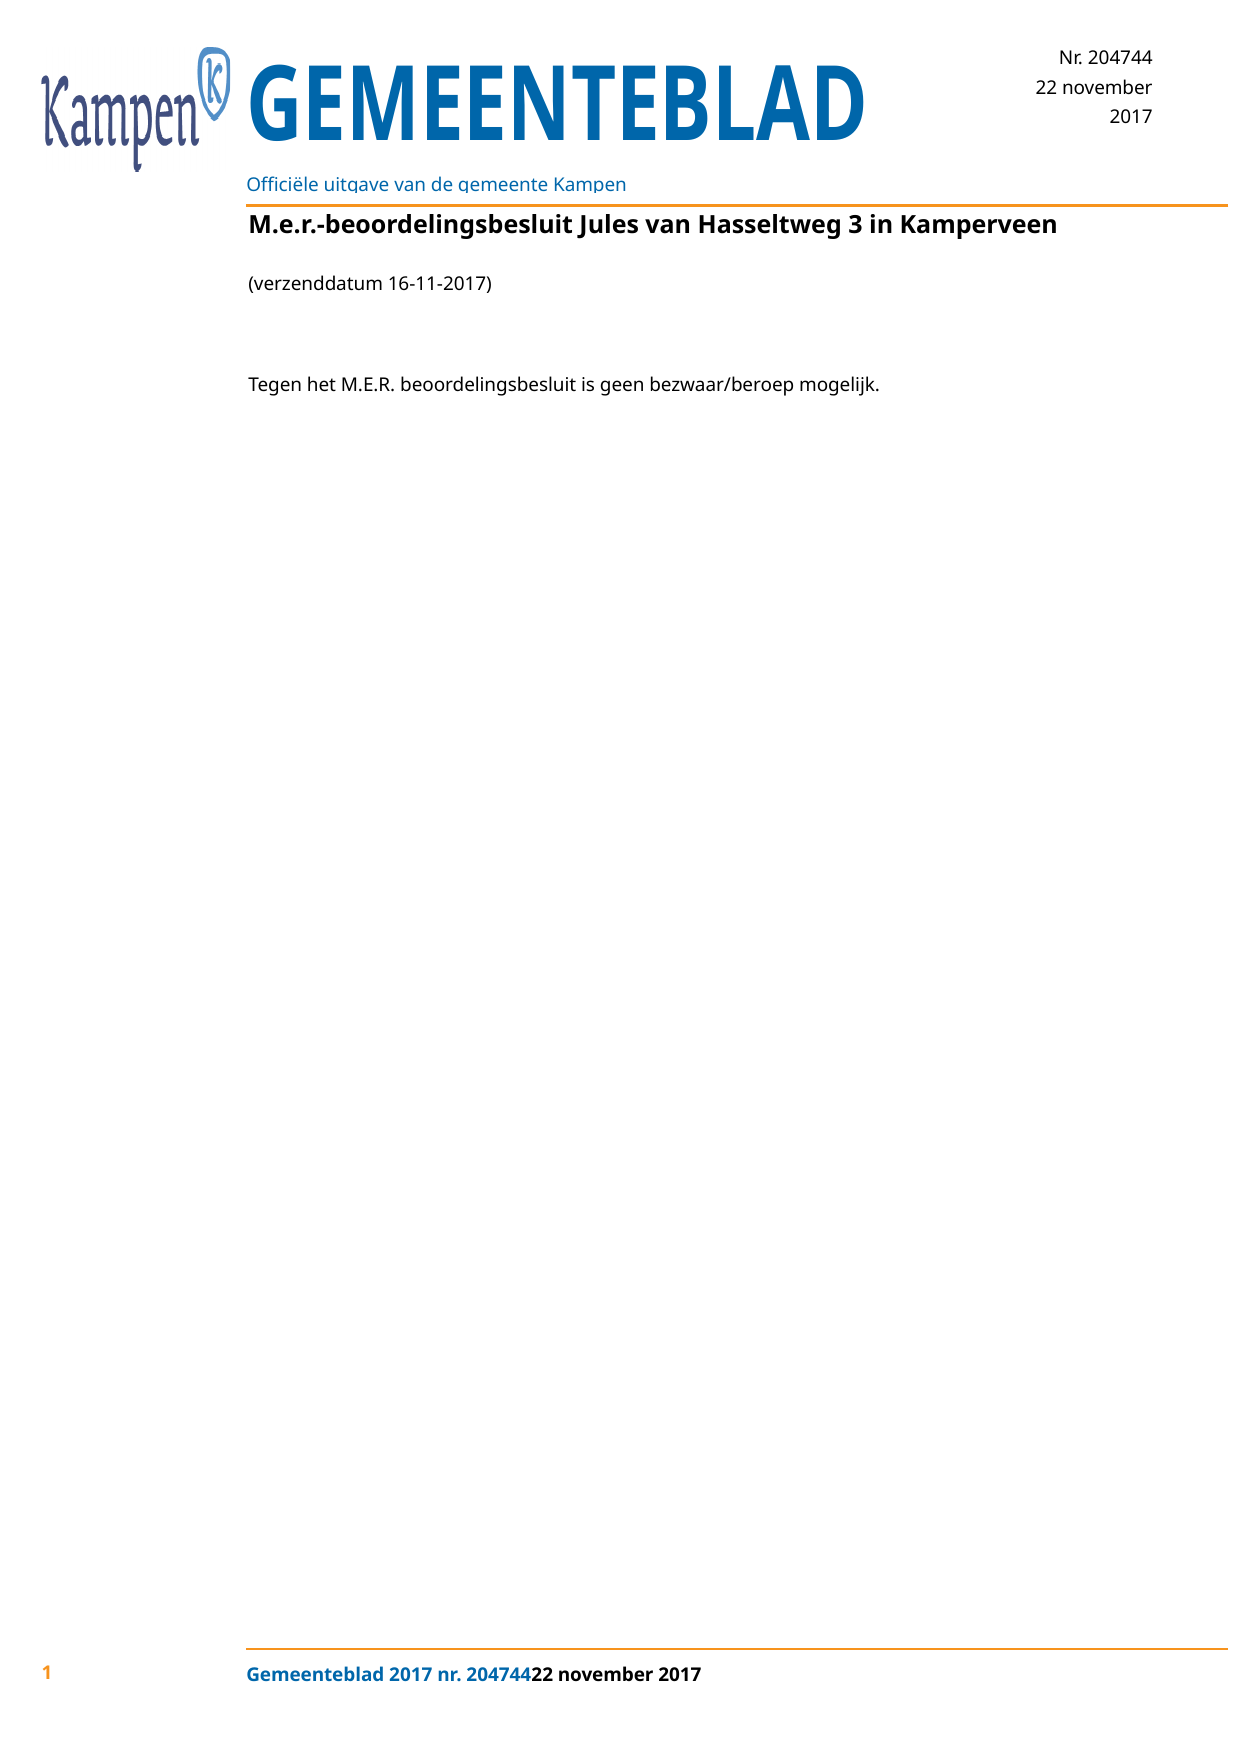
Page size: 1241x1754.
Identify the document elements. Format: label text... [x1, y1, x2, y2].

text (verzenddatum 16-11-2017) [248, 270, 1152, 296]
text M.e.r.-beoordelingsbesluit Jules van Hasseltweg 3 in Kamperveen [248, 207, 1152, 241]
picture [41, 47, 231, 172]
text Tegen het M.E.R. beoordelingsbesluit is geen bezwaar/beroep mogelijk. [248, 371, 1152, 397]
